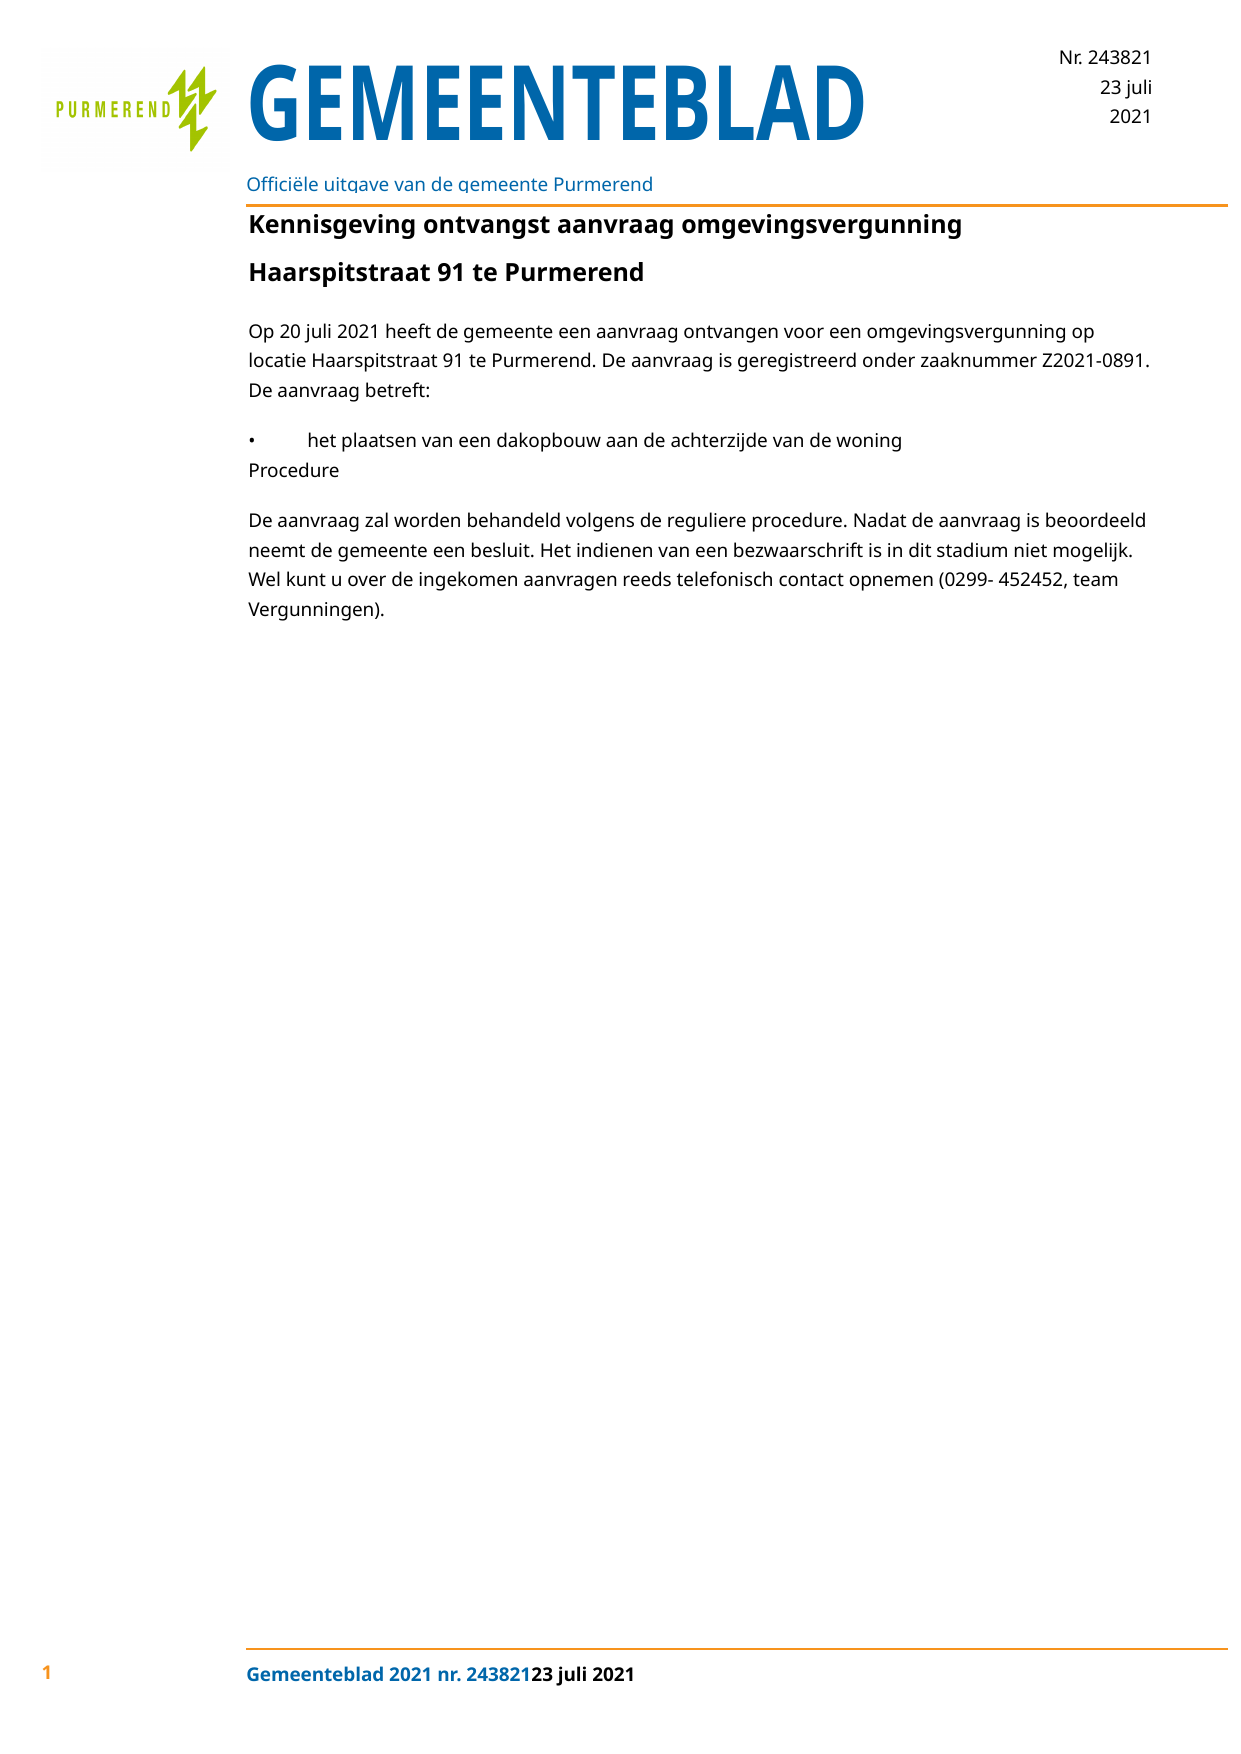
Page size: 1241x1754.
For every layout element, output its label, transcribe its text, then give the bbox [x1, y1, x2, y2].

picture [41, 47, 231, 172]
text Procedure [248, 457, 1152, 483]
text Kennisgeving ontvangst aanvraag omgevingsvergunning Haarspitstraat 91 te Purmerend [248, 207, 1152, 288]
list het plaatsen van een dakopbouw aan de achterzijde van de woning [248, 427, 1152, 453]
text De aanvraag zal worden behandeld volgens de reguliere procedure. Nadat de aanvraag is beoordeeld neemt de gemeente een besluit. Het indienen van een bezwaarschrift is in dit stadium niet mogelijk. Wel kunt u over de ingekomen aanvragen reeds telefonisch contact opnemen (0299- 452452, team Vergunningen). [248, 507, 1152, 622]
text Op 20 juli 2021 heeft de gemeente een aanvraag ontvangen voor een omgevingsvergunning op locatie Haarspitstraat 91 te Purmerend. De aanvraag is geregistreerd onder zaaknummer Z2021-0891. De aanvraag betreft: [248, 318, 1152, 403]
